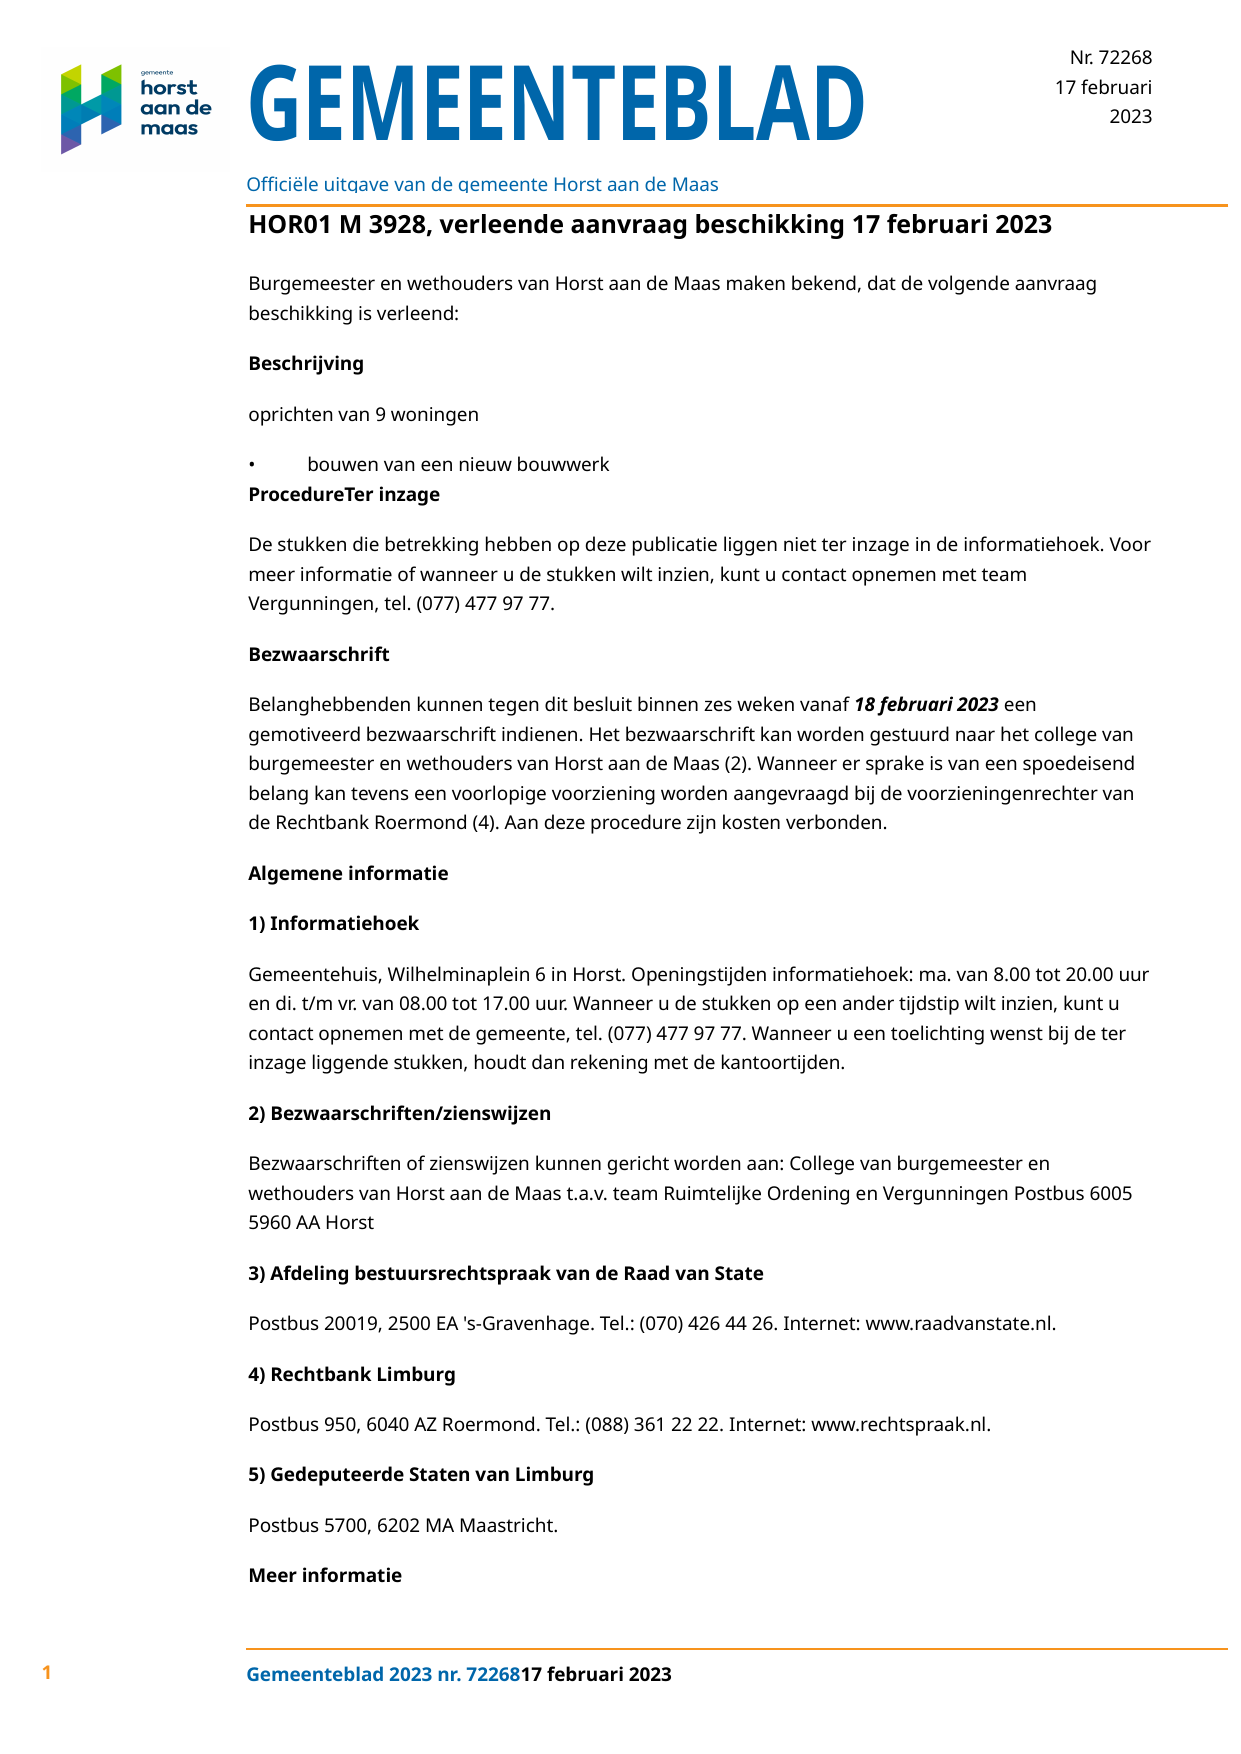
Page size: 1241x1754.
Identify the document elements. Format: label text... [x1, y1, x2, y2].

picture [41, 47, 231, 172]
text 2) Bezwaarschriften/zienswijzen [248, 1100, 1152, 1126]
text Burgemeester en wethouders van Horst aan de Maas maken bekend, dat de volgende aanvraag beschikking is verleend: [248, 270, 1152, 326]
text 4) Rechtbank Limburg [248, 1361, 1152, 1386]
text Bezwaarschrift [248, 641, 1152, 666]
text Beschrijving [248, 350, 1152, 376]
text Postbus 5700, 6202 MA Maastricht. [248, 1512, 1152, 1538]
text 5) Gedeputeerde Staten van Limburg [248, 1462, 1152, 1487]
text Meer informatie [248, 1562, 1152, 1588]
text 3) Afdeling bestuursrechtspraak van de Raad van State [248, 1260, 1152, 1286]
text ProcedureTer inzage [248, 481, 1152, 506]
text HOR01 M 3928, verleende aanvraag beschikking 17 februari 2023 [248, 207, 1152, 241]
text Postbus 20019, 2500 EA 's-Gravenhage. Tel.: (070) 426 44 26. Internet: www.raadvanstate.nl. [248, 1310, 1152, 1336]
text De stukken die betrekking hebben op deze publicatie liggen niet ter inzage in de informatiehoek. Voor meer informatie of wanneer u de stukken wilt inzien, kunt u contact opnemen met team Vergunningen, tel. (077) 477 97 77. [248, 531, 1152, 616]
text oprichten van 9 woningen [248, 401, 1152, 426]
text Bezwaarschriften of zienswijzen kunnen gericht worden aan: College van burgemeester en wethouders van Horst aan de Maas t.a.v. team Ruimtelijke Ordening en Vergunningen Postbus 6005 5960 AA Horst [248, 1150, 1152, 1235]
text 1) Informatiehoek [248, 910, 1152, 936]
text Postbus 950, 6040 AZ Roermond. Tel.: (088) 361 22 22. Internet: www.rechtspraak.nl. [248, 1411, 1152, 1437]
text Algemene informatie [248, 860, 1152, 886]
list bouwen van een nieuw bouwwerk [248, 451, 1152, 477]
text Gemeentehuis, Wilhelminaplein 6 in Horst. Openingstijden informatiehoek: ma. van 8.00 tot 20.00 uur en di. t/m vr. van 08.00 tot 17.00 uur. Wanneer u de stukken op een ander tijdstip wilt inzien, kunt u contact opnemen met de gemeente, tel. (077) 477 97 77. Wanneer u een toelichting wenst bij de ter inzage liggende stukken, houdt dan rekening met de kantoortijden. [248, 961, 1152, 1075]
text Belanghebbenden kunnen tegen dit besluit binnen zes weken vanaf 18 februari 2023 een gemotiveerd bezwaarschrift indienen. Het bezwaarschrift kan worden gestuurd naar het college van burgemeester en wethouders van Horst aan de Maas (2). Wanneer er sprake is van een spoedeisend belang kan tevens een voorlopige voorziening worden aangevraagd bij de voorzieningenrechter van de Rechtbank Roermond (4). Aan deze procedure zijn kosten verbonden. [248, 691, 1152, 835]
